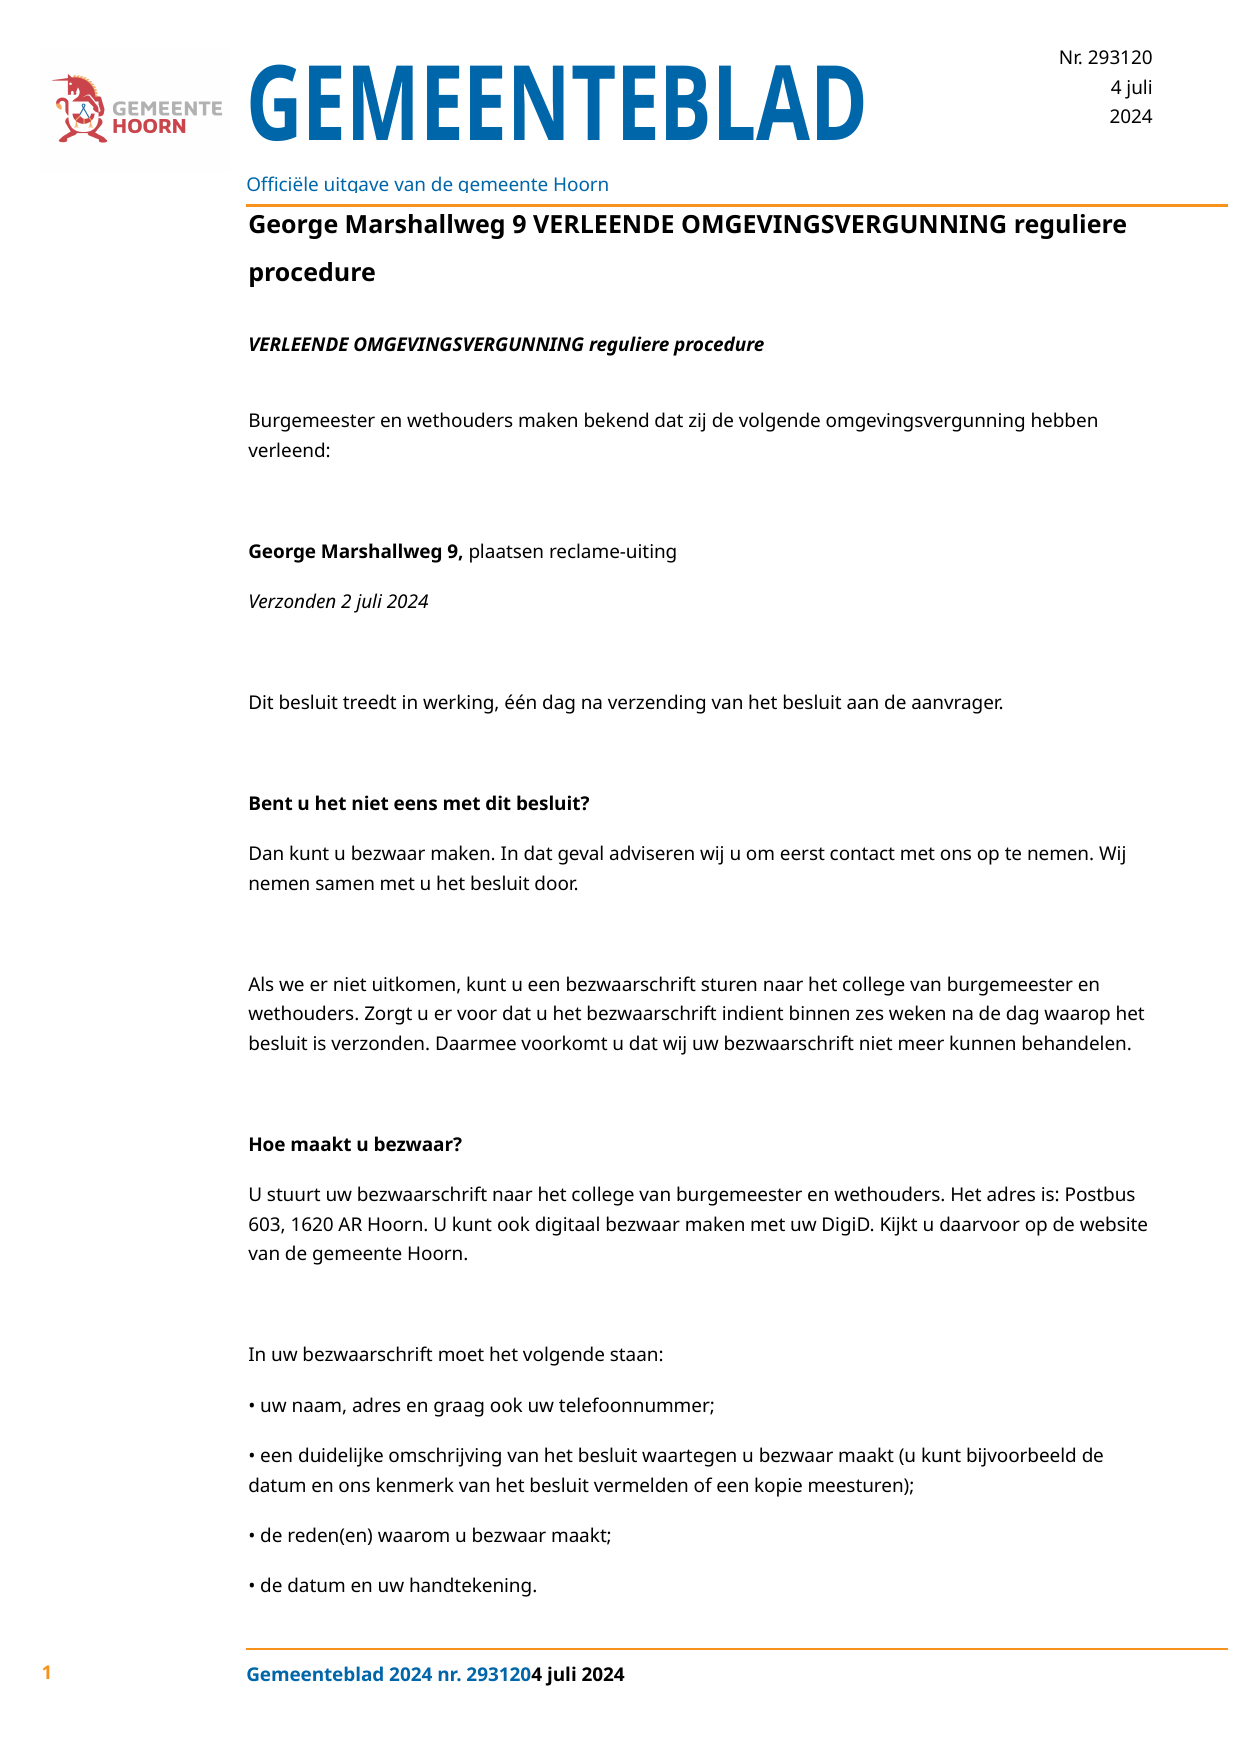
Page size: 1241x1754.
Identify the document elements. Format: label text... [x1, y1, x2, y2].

picture [41, 47, 231, 172]
text • de reden(en) waarom u bezwaar maakt; [248, 1522, 1152, 1548]
text Dit besluit treedt in werking, één dag na verzending van het besluit aan de aanvrager. [248, 689, 1152, 715]
text George Marshallweg 9, plaatsen reclame-uiting [248, 538, 1152, 564]
text • uw naam, adres en graag ook uw telefoonnummer; [248, 1392, 1152, 1417]
text U stuurt uw bezwaarschrift naar het college van burgemeester en wethouders. Het adres is: Postbus 603, 1620 AR Hoorn. U kunt ook digitaal bezwaar maken met uw DigiD. Kijkt u daarvoor op de website van de gemeente Hoorn. [248, 1181, 1152, 1266]
text VERLEENDE OMGEVINGSVERGUNNING reguliere procedure [248, 331, 1152, 357]
text Hoe maakt u bezwaar? [248, 1131, 1152, 1157]
text Burgemeester en wethouders maken bekend dat zij de volgende omgevingsvergunning hebben verleend: [248, 408, 1152, 463]
text George Marshallweg 9 VERLEENDE OMGEVINGSVERGUNNING reguliere procedure [248, 207, 1152, 288]
text • de datum en uw handtekening. [248, 1573, 1152, 1598]
text Als we er niet uitkomen, kunt u een bezwaarschrift sturen naar het college van burgemeester en wethouders. Zorgt u er voor dat u het bezwaarschrift indient binnen zes weken na de dag waarop het besluit is verzonden. Daarmee voorkomt u dat wij uw bezwaarschrift niet meer kunnen behandelen. [248, 971, 1152, 1056]
text In uw bezwaarschrift moet het volgende staan: [248, 1341, 1152, 1367]
text Verzonden 2 juli 2024 [248, 588, 1152, 614]
text Bent u het niet eens met dit besluit? [248, 790, 1152, 816]
text • een duidelijke omschrijving van het besluit waartegen u bezwaar maakt (u kunt bijvoorbeeld de datum en ons kenmerk van het besluit vermelden of een kopie meesturen); [248, 1442, 1152, 1497]
text Dan kunt u bezwaar maken. In dat geval adviseren wij u om eerst contact met ons op te nemen. Wij nemen samen met u het besluit door. [248, 841, 1152, 896]
